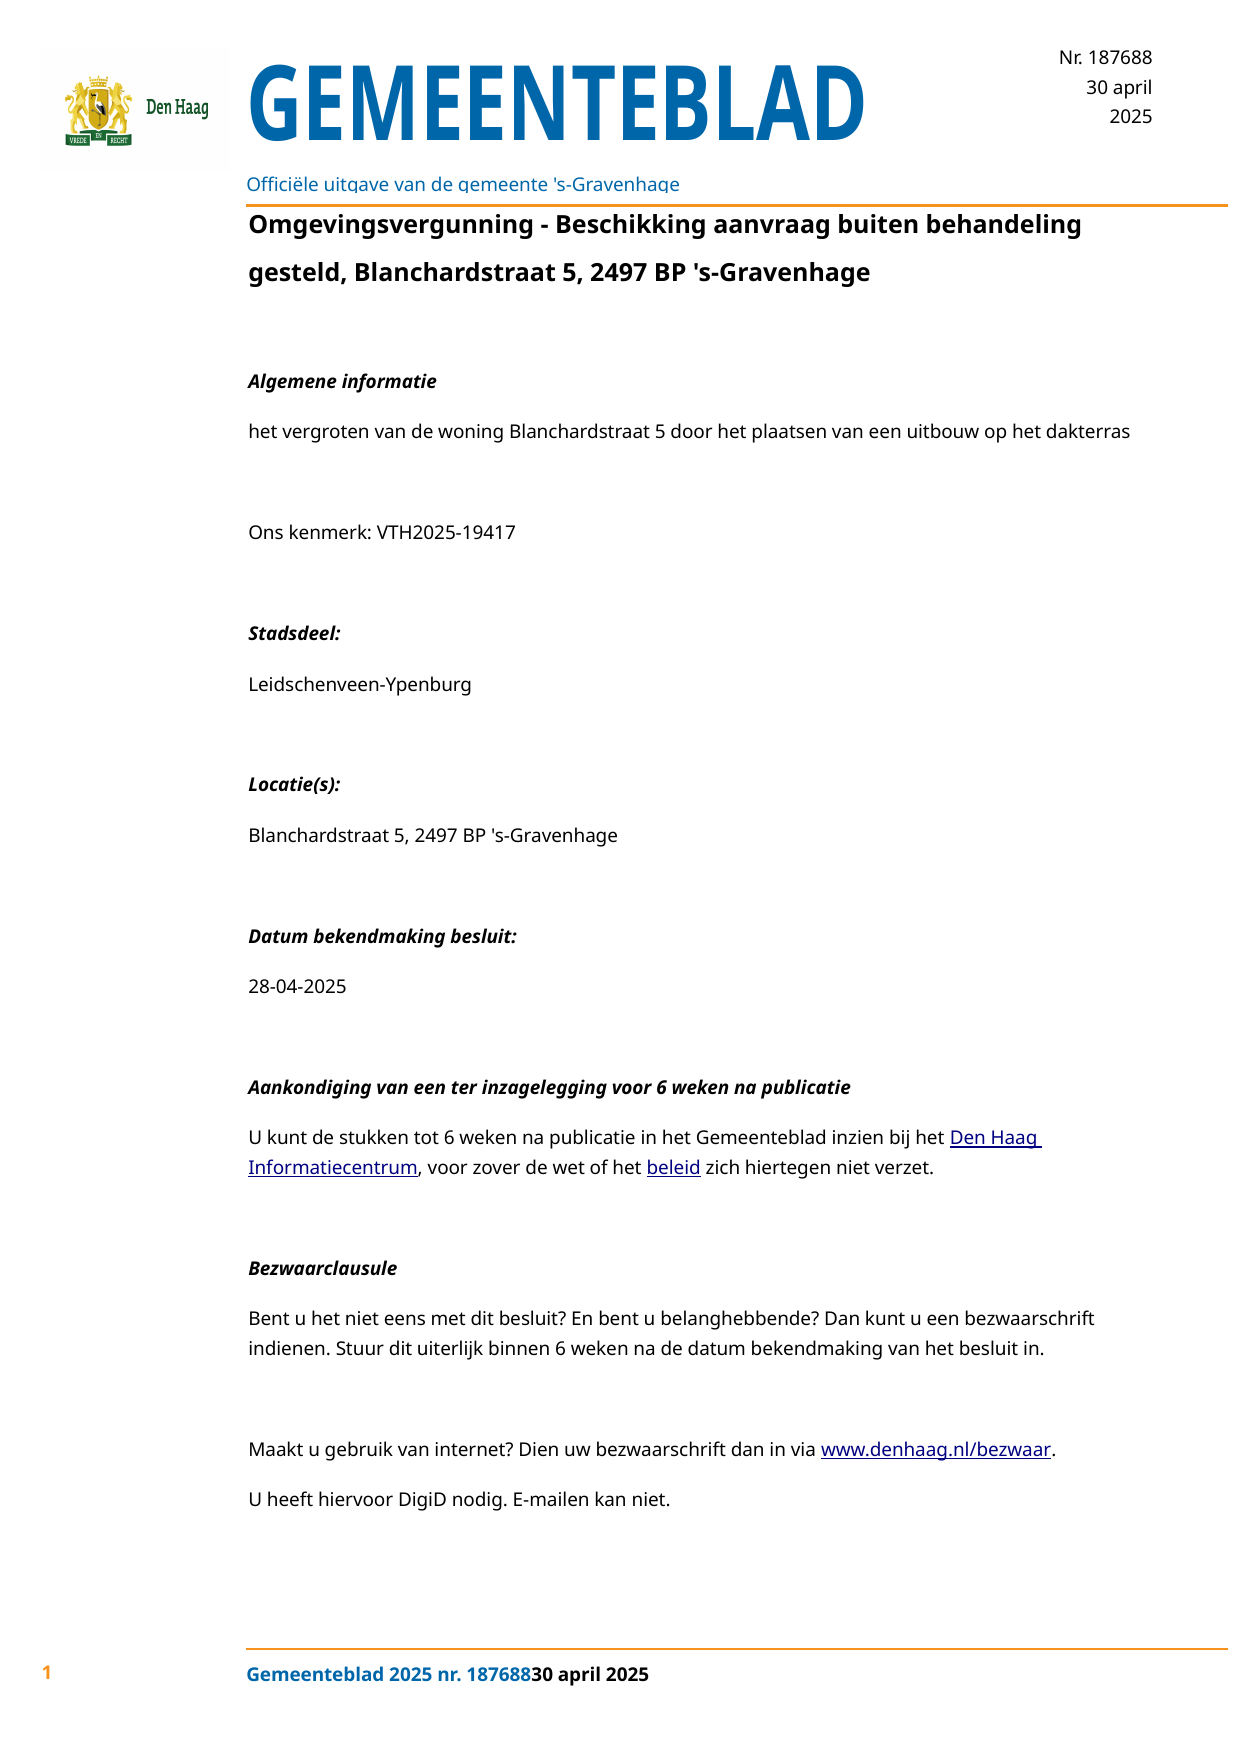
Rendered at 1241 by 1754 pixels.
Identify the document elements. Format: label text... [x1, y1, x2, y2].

text Locatie(s): [248, 772, 1152, 797]
text U kunt de stukken tot 6 weken na publicatie in het Gemeenteblad inzien bij het Den Haag Informatiecentrum, voor zover de wet of het beleid zich hiertegen niet verzet. [248, 1124, 1152, 1180]
text Datum bekendmaking besluit: [248, 923, 1152, 949]
text Leidschenveen-Ypenburg [248, 671, 1152, 697]
text Aankondiging van een ter inzagelegging voor 6 weken na publicatie [248, 1074, 1152, 1100]
text Algemene informatie [248, 368, 1152, 394]
text Stadsdeel: [248, 620, 1152, 646]
text Blanchardstraat 5, 2497 BP 's-Gravenhage [248, 822, 1152, 848]
text U heeft hiervoor DigiD nodig. E-mailen kan niet. [248, 1486, 1152, 1512]
text Bezwaarclausule [248, 1255, 1152, 1281]
text 28-04-2025 [248, 973, 1152, 999]
text Ons kenmerk: VTH2025-19417 [248, 519, 1152, 545]
text Maakt u gebruik van internet? Dien uw bezwaarschrift dan in via www.denhaag.nl/bezwaar. [248, 1436, 1152, 1462]
text Bent u het niet eens met dit besluit? En bent u belanghebbende? Dan kunt u een bezwaarschrift indienen. Stuur dit uiterlijk binnen 6 weken na de datum bekendmaking van het besluit in. [248, 1305, 1152, 1361]
text Omgevingsvergunning - Beschikking aanvraag buiten behandeling gesteld, Blanchardstraat 5, 2497 BP 's-Gravenhage [248, 207, 1152, 288]
text het vergroten van de woning Blanchardstraat 5 door het plaatsen van een uitbouw op het dakterras [248, 419, 1152, 444]
picture [41, 47, 231, 172]
